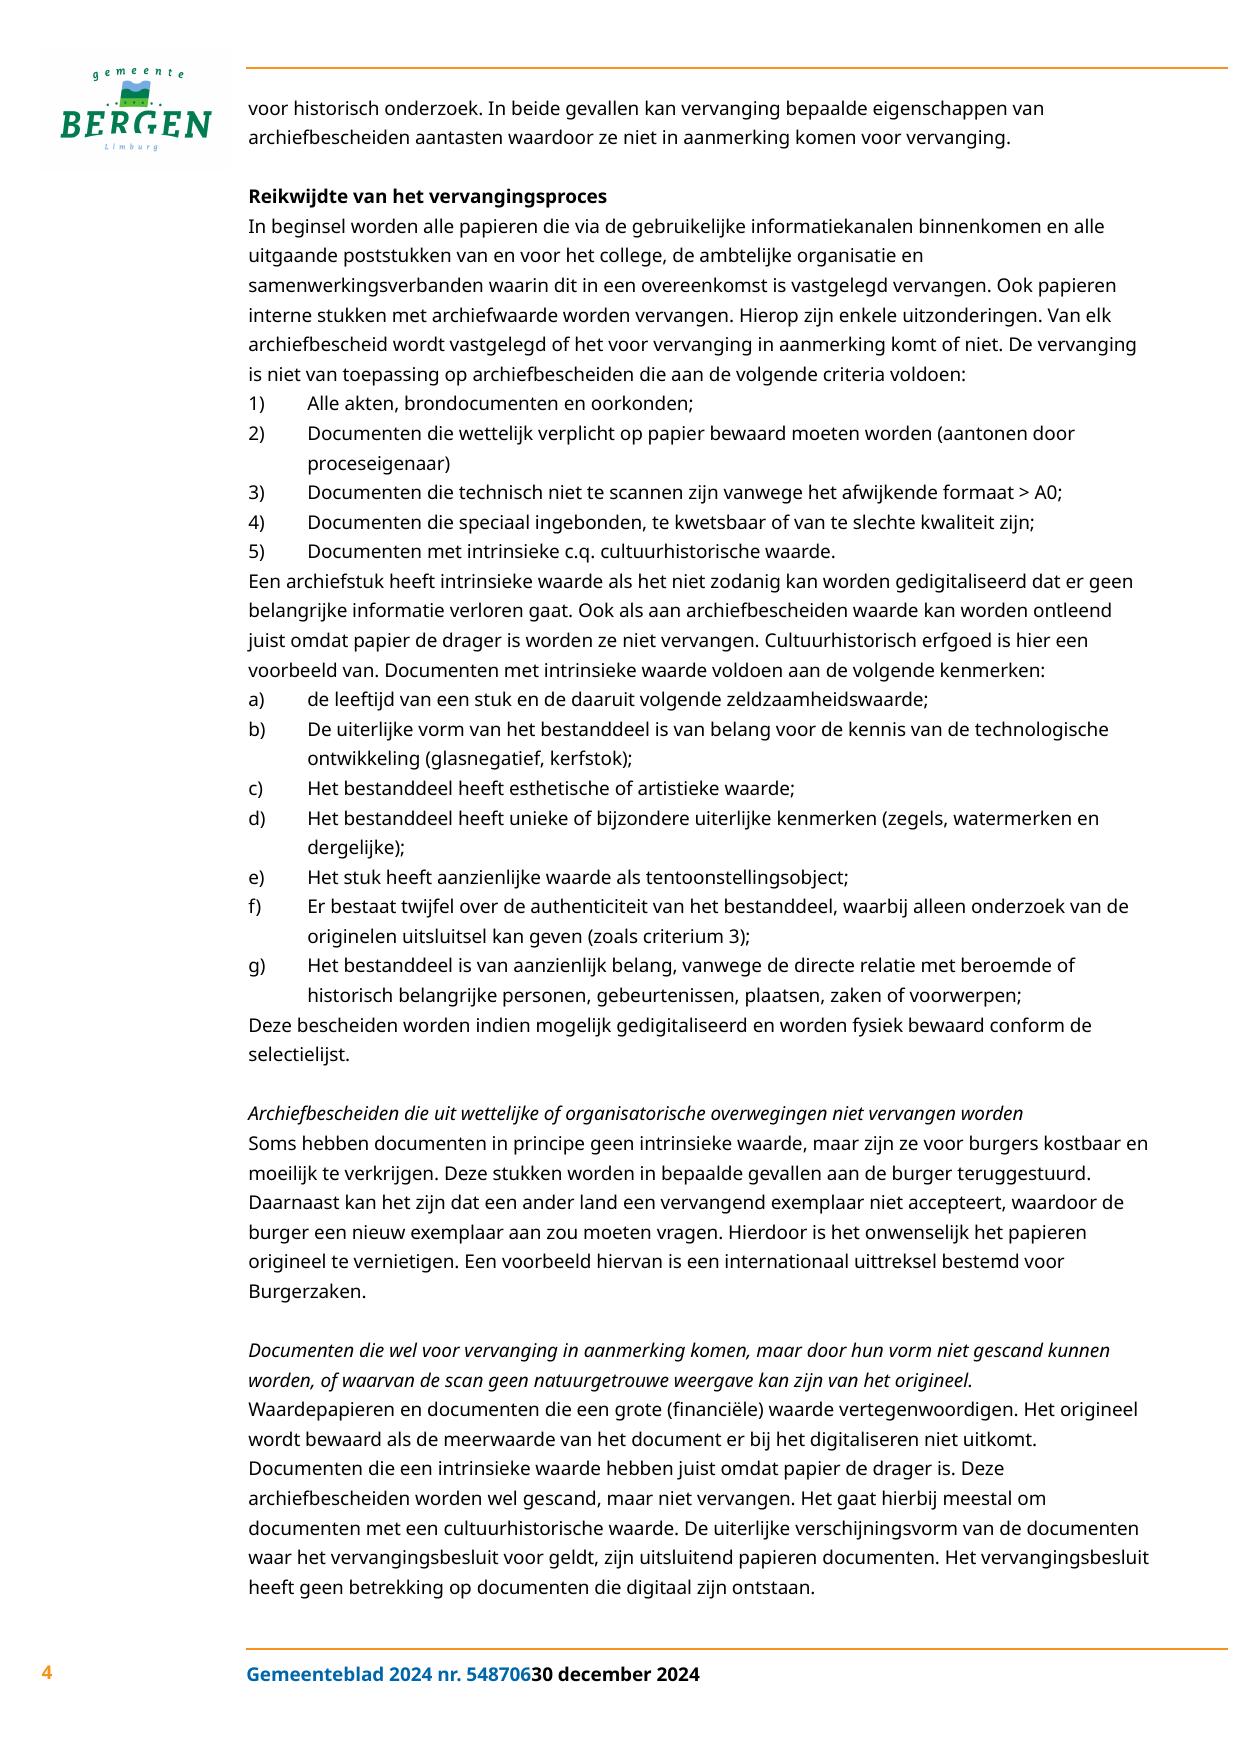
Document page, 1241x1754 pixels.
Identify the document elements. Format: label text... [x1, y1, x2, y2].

text In beginsel worden alle papieren die via de gebruikelijke informatiekanalen binnenkomen en alle uitgaande poststukken van en voor het college, de ambtelijke organisatie en samenwerkingsverbanden waarin dit in een overeenkomst is vastgelegd vervangen. Ook papieren interne stukken met archiefwaarde worden vervangen. Hierop zijn enkele uitzonderingen. Van elk archiefbescheid wordt vastgelegd of het voor vervanging in aanmerking komt of niet. De vervanging is niet van toepassing op archiefbescheiden die aan de volgende criteria voldoen: [248, 213, 1152, 387]
list De uiterlijke vorm van het bestanddeel is van belang voor de kennis van de technologische ontwikkeling (glasnegatief, kerfstok); [248, 716, 1152, 771]
text Waardepapieren en documenten die een grote (financiële) waarde vertegenwoordigen. Het origineel wordt bewaard als de meerwaarde van het document er bij het digitaliseren niet uitkomt. Documenten die een intrinsieke waarde hebben juist omdat papier de drager is. Deze archiefbescheiden worden wel gescand, maar niet vervangen. Het gaat hierbij meestal om documenten met een cultuurhistorische waarde. De uiterlijke verschijningsvorm van de documenten waar het vervangingsbesluit voor geldt, zijn uitsluitend papieren documenten. Het vervangingsbesluit heeft geen betrekking op documenten die digitaal zijn ontstaan. [248, 1396, 1152, 1600]
text Een archiefstuk heeft intrinsieke waarde als het niet zodanig kan worden gedigitaliseerd dat er geen belangrijke informatie verloren gaat. Ook als aan archiefbescheiden waarde kan worden ontleend juist omdat papier de drager is worden ze niet vervangen. Cultuurhistorisch erfgoed is hier een voorbeeld van. Documenten met intrinsieke waarde voldoen aan de volgende kenmerken: [248, 568, 1152, 683]
list Alle akten, brondocumenten en oorkonden; [248, 391, 1152, 416]
text Archiefbescheiden die uit wettelijke of organisatorische overwegingen niet vervangen worden [248, 1101, 1152, 1126]
list Er bestaat twijfel over de authenticiteit van het bestanddeel, waarbij alleen onderzoek van de originelen uitsluitsel kan geven (zoals criterium 3); [248, 893, 1152, 949]
text Reikwijdte van het vervangingsproces [248, 183, 1152, 209]
list Het bestanddeel is van aanzienlijk belang, vanwege de directe relatie met beroemde of historisch belangrijke personen, gebeurtenissen, plaatsen, zaken of voorwerpen; [248, 953, 1152, 1008]
list de leeftijd van een stuk en de daaruit volgende zeldzaamheidswaarde; [248, 686, 1152, 712]
text Documenten die wel voor vervanging in aanmerking komen, maar door hun vorm niet gescand kunnen worden, of waarvan de scan geen natuurgetrouwe weergave kan zijn van het origineel. [248, 1337, 1152, 1393]
text Deze bescheiden worden indien mogelijk gedigitaliseerd en worden fysiek bewaard conform de selectielijst. [248, 1012, 1152, 1067]
text voor historisch onderzoek. In beide gevallen kan vervanging bepaalde eigenschappen van archiefbescheiden aantasten waardoor ze niet in aanmerking komen voor vervanging. [248, 95, 1152, 150]
list Documenten die wettelijk verplicht op papier bewaard moeten worden (aantonen door proceseigenaar) [248, 420, 1152, 476]
list Het bestanddeel heeft esthetische of artistieke waarde; [248, 775, 1152, 801]
list Documenten die speciaal ingebonden, te kwetsbaar of van te slechte kwaliteit zijn; [248, 509, 1152, 535]
list Documenten die technisch niet te scannen zijn vanwege het afwijkende formaat > A0; [248, 479, 1152, 505]
picture [41, 47, 231, 172]
list Het bestanddeel heeft unieke of bijzondere uiterlijke kenmerken (zegels, watermerken en dergelijke); [248, 805, 1152, 860]
list Het stuk heeft aanzienlijke waarde als tentoonstellingsobject; [248, 864, 1152, 890]
list Documenten met intrinsieke c.q. cultuurhistorische waarde. [248, 538, 1152, 564]
text Soms hebben documenten in principe geen intrinsieke waarde, maar zijn ze voor burgers kostbaar en moeilijk te verkrijgen. Deze stukken worden in bepaalde gevallen aan de burger teruggestuurd. Daarnaast kan het zijn dat een ander land een vervangend exemplaar niet accepteert, waardoor de burger een nieuw exemplaar aan zou moeten vragen. Hierdoor is het onwenselijk het papieren origineel te vernietigen. Een voorbeeld hiervan is een internationaal uittreksel bestemd voor Burgerzaken. [248, 1130, 1152, 1304]
